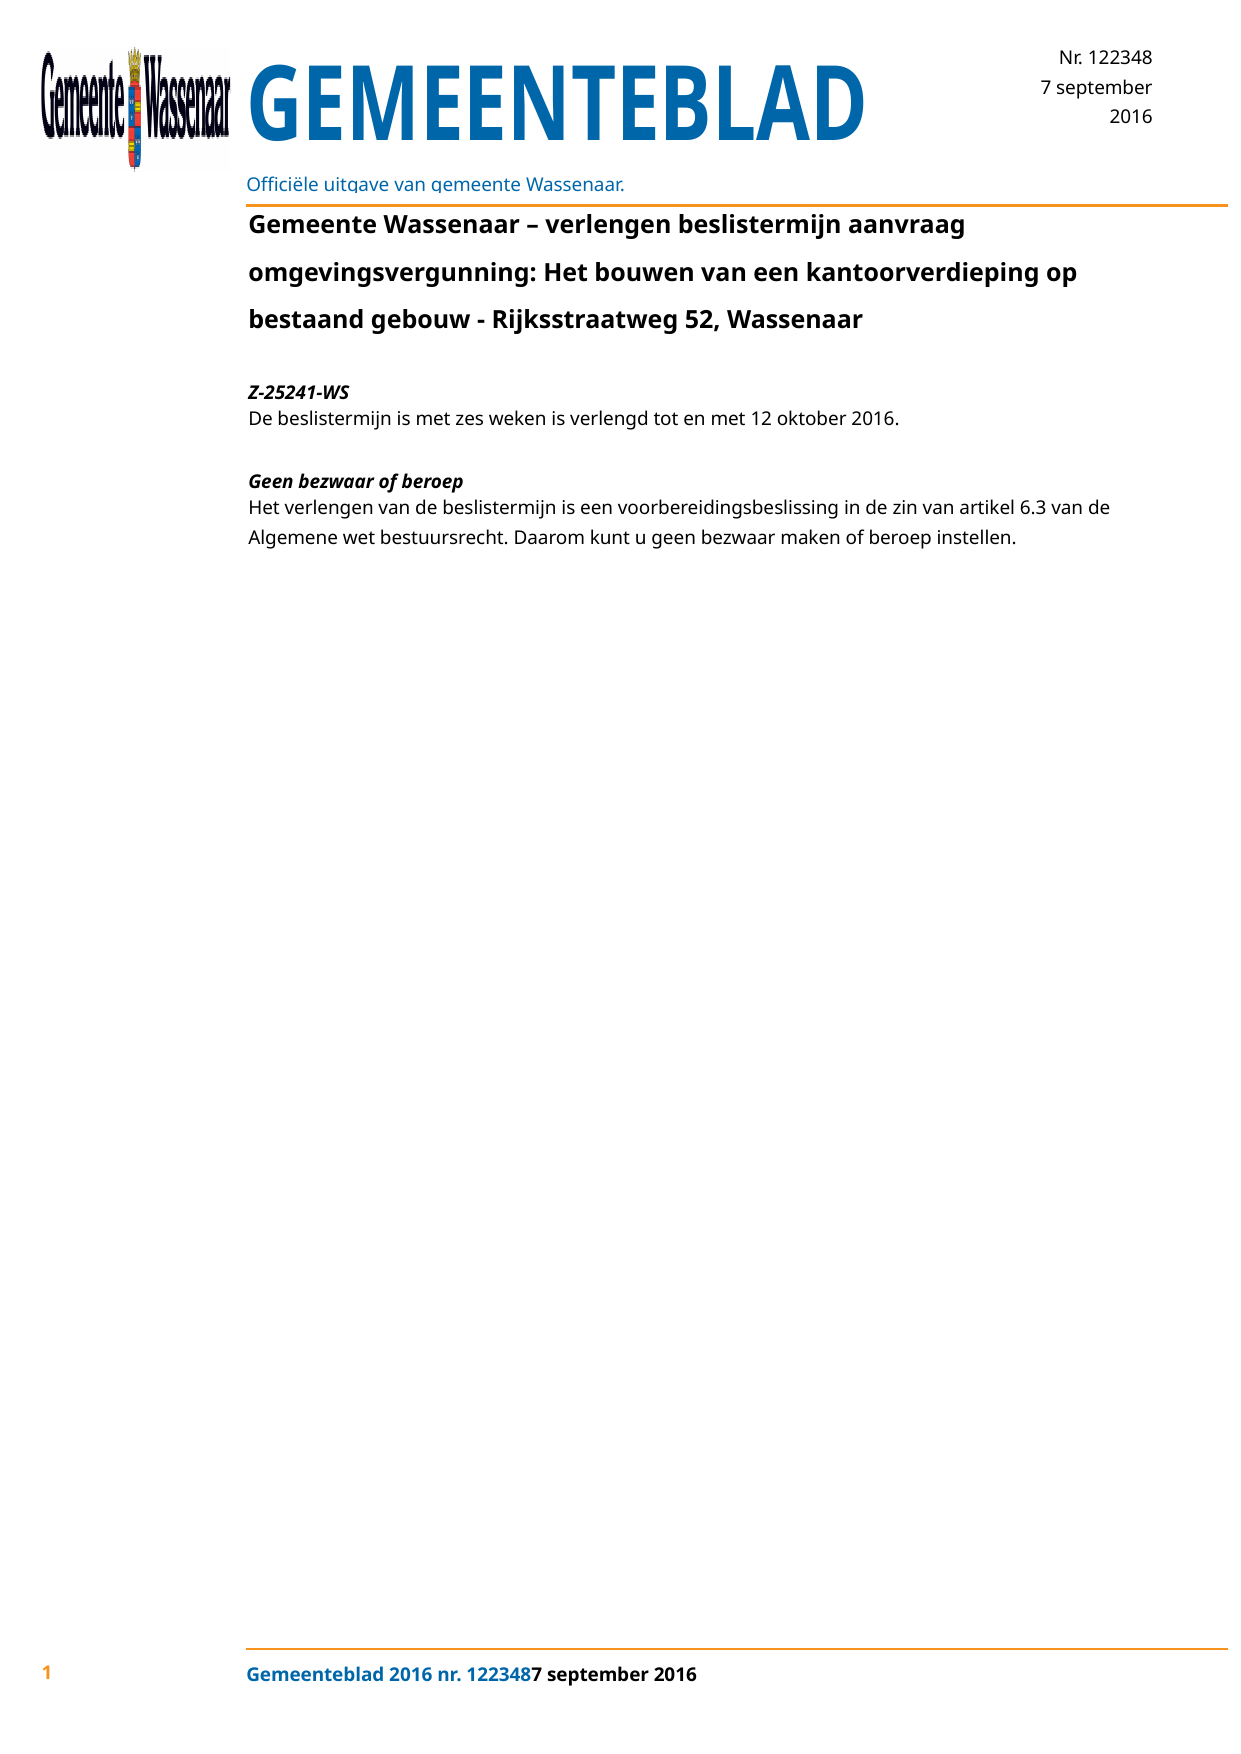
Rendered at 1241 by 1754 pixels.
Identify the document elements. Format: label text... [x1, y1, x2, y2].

text Z-25241-WS [248, 379, 1152, 405]
text Geen bezwaar of beroep [248, 469, 1152, 494]
text De beslistermijn is met zes weken is verlengd tot en met 12 oktober 2016. [248, 405, 1152, 431]
text Gemeente Wassenaar – verlengen beslistermijn aanvraag omgevingsvergunning: Het bouwen van een kantoorverdieping op bestaand gebouw - Rijksstraatweg 52, Wassenaar [248, 207, 1152, 336]
text Het verlengen van de beslistermijn is een voorbereidingsbeslissing in de zin van artikel 6.3 van de Algemene wet bestuursrecht. Daarom kunt u geen bezwaar maken of beroep instellen. [248, 494, 1152, 550]
picture [41, 47, 231, 172]
